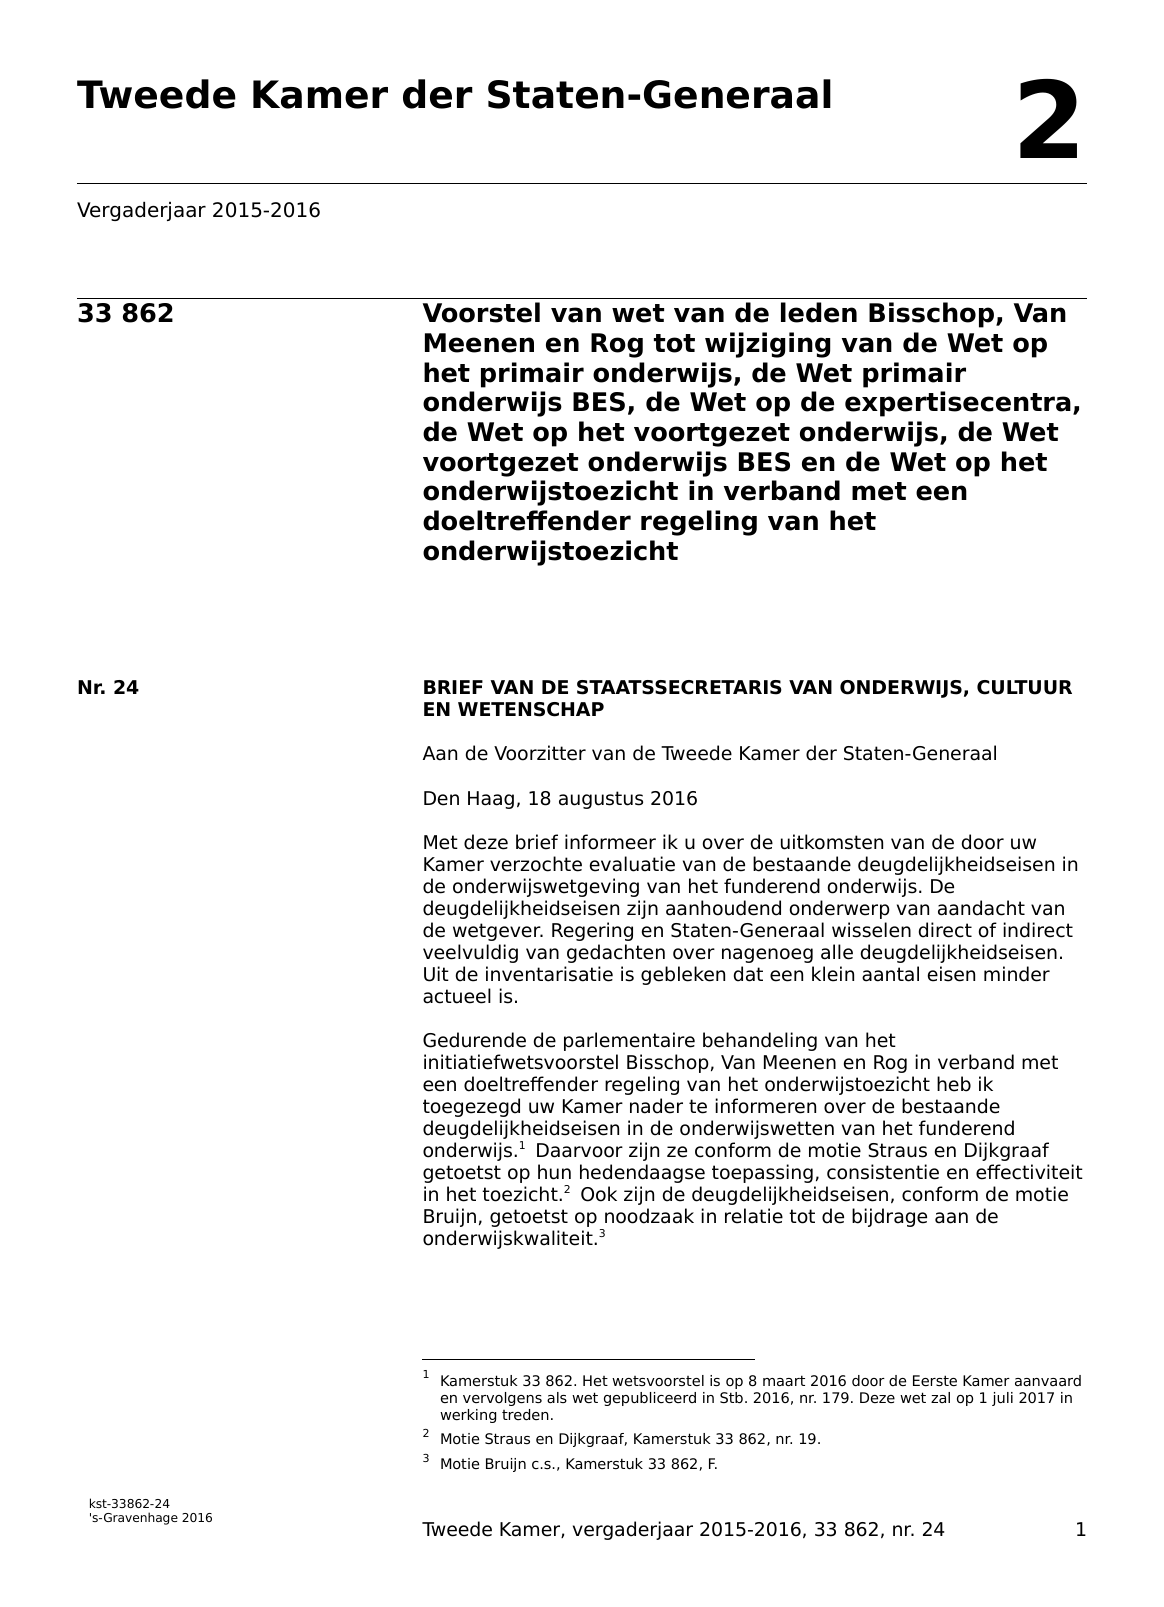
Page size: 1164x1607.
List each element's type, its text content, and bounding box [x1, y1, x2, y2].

text Motie Straus en Dijkgraaf, Kamerstuk 33 862, nr. 19. [422, 1427, 1087, 1449]
text Kamerstuk 33 862. Het wetsvoorstel is op 8 maart 2016 door de Eerste Kamer aanvaard en vervolgens als wet gepubliceerd in Stb. 2016, nr. 179. Deze wet zal op 1 juli 2017 in werking treden. [422, 1368, 1087, 1424]
table_header Tweede Kamer der Staten-Generaal [77, 59, 886, 183]
text Aan de Voorzitter van de Tweede Kamer der Staten-Generaal [422, 743, 1087, 765]
table_header 2 [886, 59, 1087, 183]
subtitle Nr. 24 BRIEF VAN DE STAATSSECRETARIS VAN ONDERWIJS, CULTUUR EN WETENSCHAP [77, 677, 1087, 721]
table_cell Vergaderjaar 2015-2016 [77, 184, 1087, 298]
text kst-33862-24 [88, 1497, 323, 1511]
text Gedurende de parlementaire behandeling van het initiatiefwetsvoorstel Bisschop, Van Meenen en Rog in verband met een doeltreffender regeling van het onderwijstoezicht heb ik toegezegd uw Kamer nader te informeren over de bestaande deugdelijkheidseisen in de onderwijswetten van het funderend onderwijs. Daarvoor zijn ze conform de motie Straus en Dijkgraaf getoetst op hun hedendaagse toepassing, consistentie en effectiviteit in het toezicht. Ook zijn de deugdelijkheidseisen, conform de motie Bruijn, getoetst op noodzaak in relatie tot de bijdrage aan de onderwijskwaliteit. [422, 1030, 1087, 1249]
text Motie Bruijn c.s., Kamerstuk 33 862, F. [422, 1452, 1087, 1474]
text Met deze brief informeer ik u over de uitkomsten van de door uw Kamer verzochte evaluatie van de bestaande deugdelijkheidseisen in de onderwijswetgeving van het funderend onderwijs. De deugdelijkheidseisen zijn aanhoudend onderwerp van aandacht van de wetgever. Regering en Staten-Generaal wisselen direct of indirect veelvuldig van gedachten over nagenoeg alle deugdelijkheidseisen. Uit de inventarisatie is gebleken dat een klein aantal eisen minder actueel is. [422, 832, 1087, 1007]
text 's-Gravenhage 2016 [88, 1511, 323, 1525]
subtitle 33 862 Voorstel van wet van de leden Bisschop, Van Meenen en Rog tot wijziging van de Wet op het primair onderwijs, de Wet primair onderwijs BES, de Wet op de expertisecentra, de Wet op het voortgezet onderwijs, de Wet voortgezet onderwijs BES en de Wet op het onderwijstoezicht in verband met een doeltreffender regeling van het onderwijstoezicht [77, 299, 1087, 566]
text Den Haag, 18 augustus 2016 [422, 787, 1087, 809]
